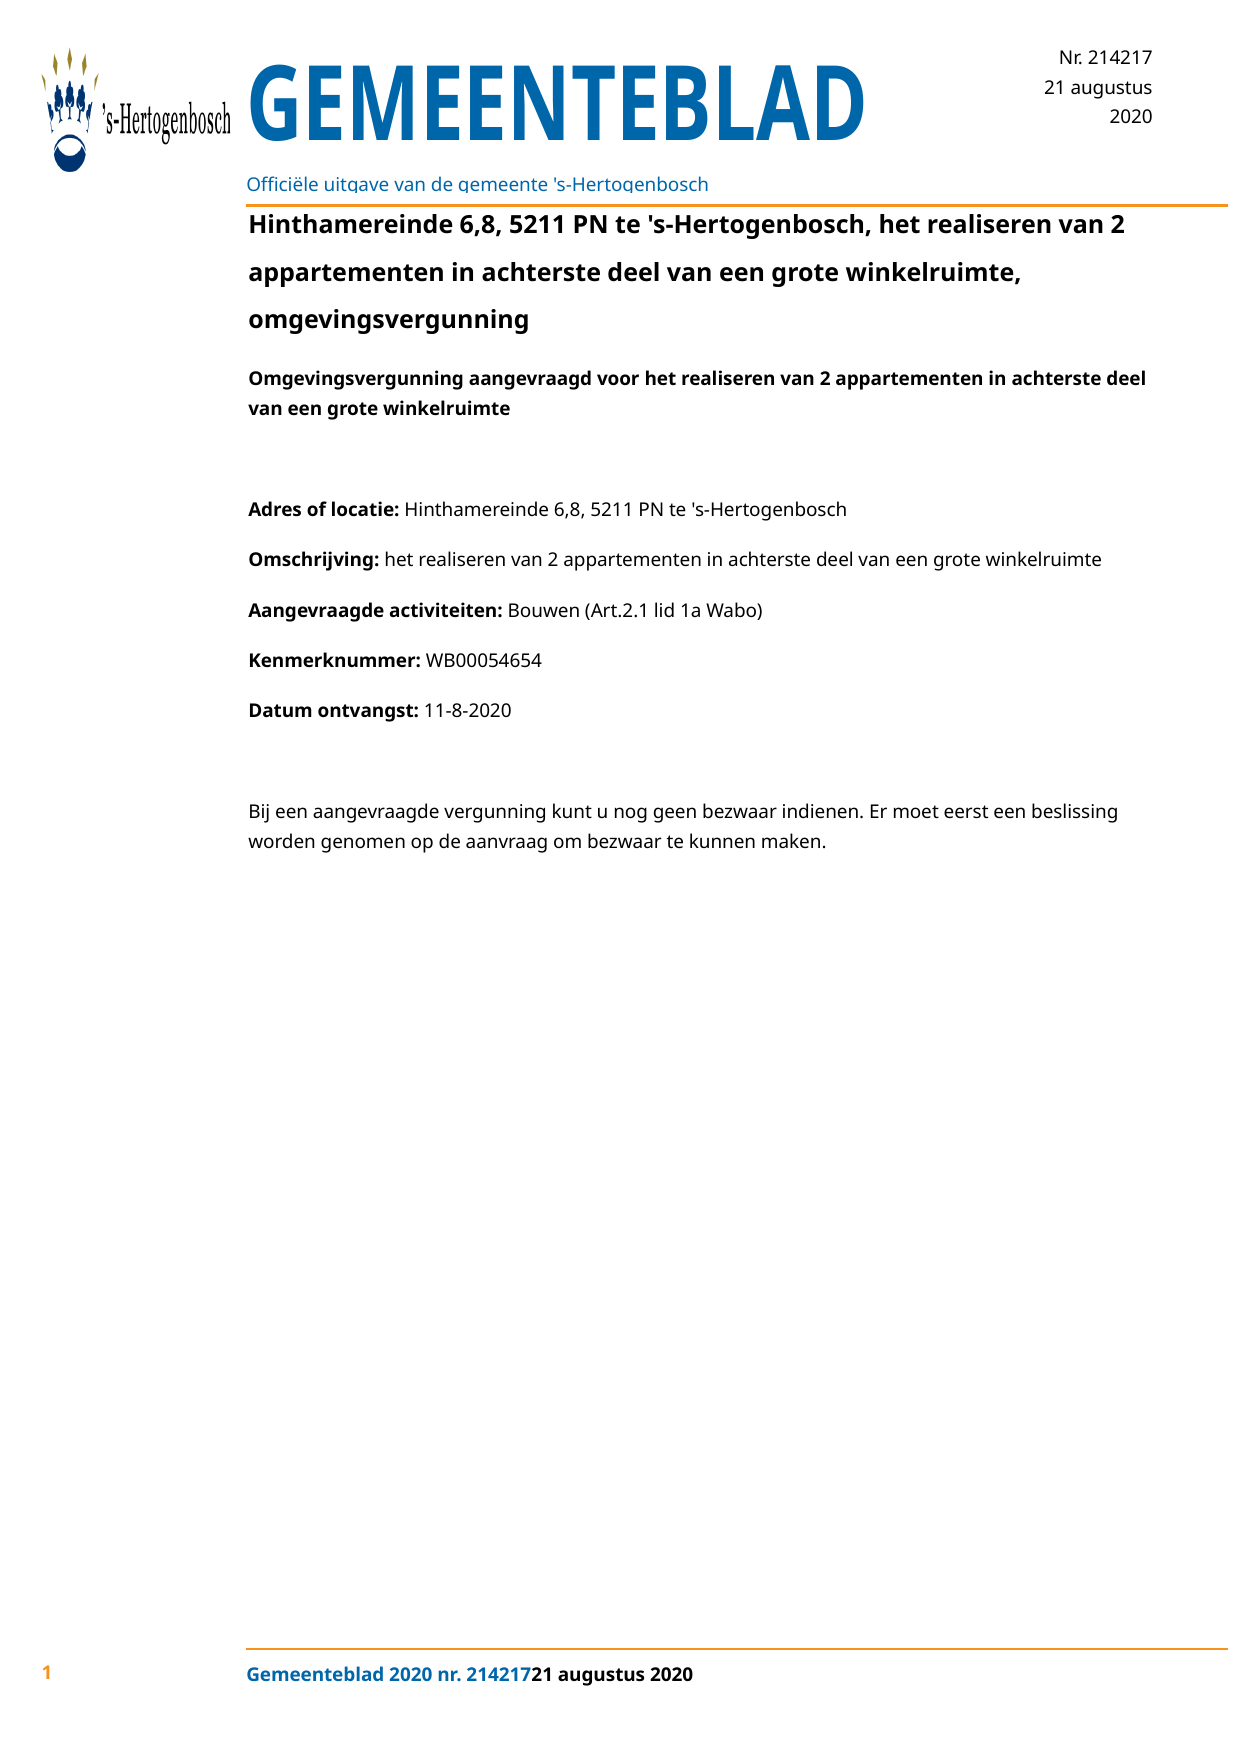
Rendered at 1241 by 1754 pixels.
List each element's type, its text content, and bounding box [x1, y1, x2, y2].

text Adres of locatie: Hinthamereinde 6,8, 5211 PN te 's-Hertogenbosch [248, 496, 1152, 522]
text Hinthamereinde 6,8, 5211 PN te 's-Hertogenbosch, het realiseren van 2 appartementen in achterste deel van een grote winkelruimte, omgevingsvergunning [248, 207, 1152, 336]
text Aangevraagde activiteiten: Bouwen (Art.2.1 lid 1a Wabo) [248, 597, 1152, 622]
picture [41, 47, 231, 172]
text Kenmerknummer: WB00054654 [248, 647, 1152, 673]
text Datum ontvangst: 11-8-2020 [248, 698, 1152, 723]
text Bij een aangevraagde vergunning kunt u nog geen bezwaar indienen. Er moet eerst een beslissing worden genomen op de aanvraag om bezwaar te kunnen maken. [248, 798, 1152, 854]
text Omgevingsvergunning aangevraagd voor het realiseren van 2 appartementen in achterste deel van een grote winkelruimte [248, 366, 1152, 421]
text Omschrijving: het realiseren van 2 appartementen in achterste deel van een grote winkelruimte [248, 546, 1152, 572]
